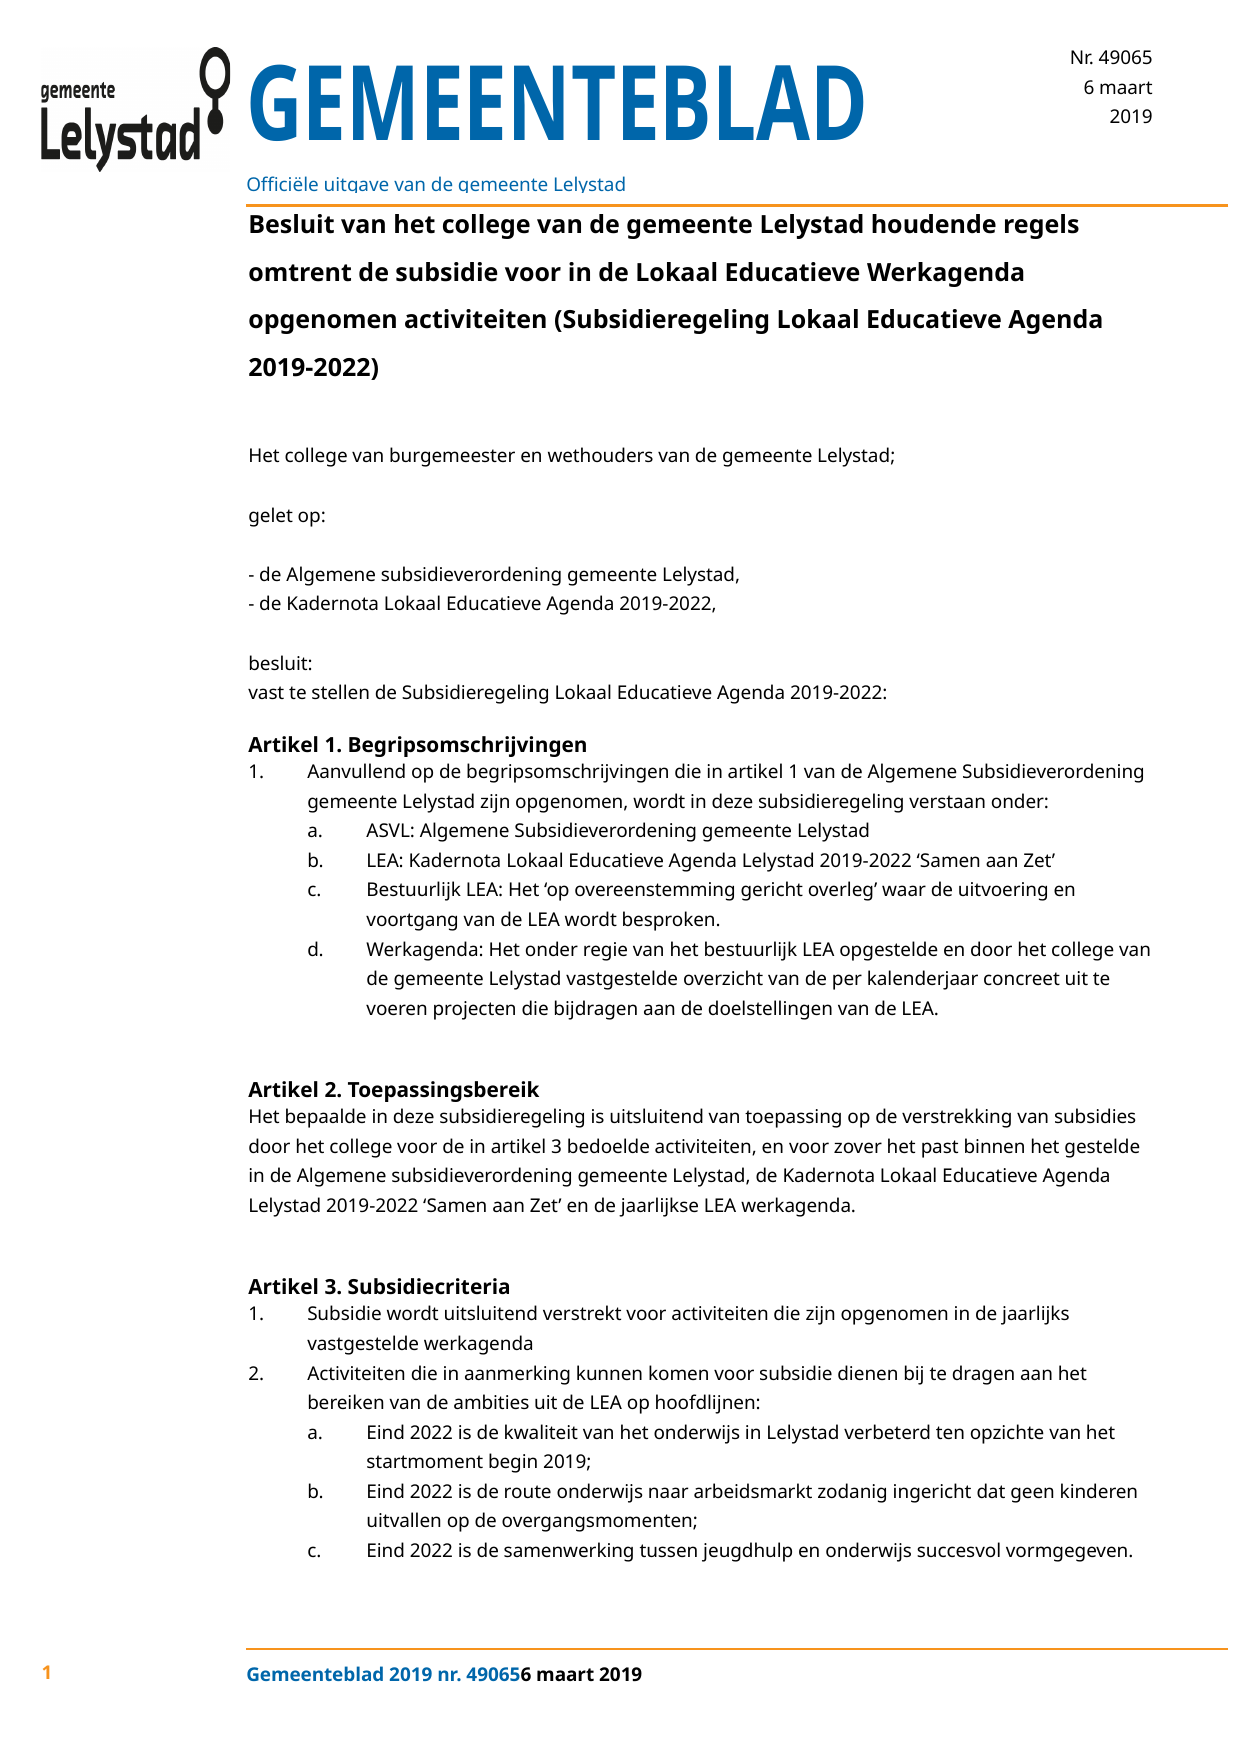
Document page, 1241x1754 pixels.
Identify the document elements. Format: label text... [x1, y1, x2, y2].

list Eind 2022 is de route onderwijs naar arbeidsmarkt zodanig ingericht dat geen kinderen uitvallen op de overgangsmomenten; [307, 1478, 1152, 1533]
picture [41, 47, 231, 172]
text - de Kadernota Lokaal Educatieve Agenda 2019-2022, [248, 591, 1152, 616]
text gelet op: [248, 502, 1152, 528]
list Eind 2022 is de samenwerking tussen jeugdhulp en onderwijs succesvol vormgegeven. [307, 1537, 1152, 1563]
text Artikel 1. Begripsomschrijvingen [248, 730, 1152, 758]
text besluit: [248, 650, 1152, 676]
list Activiteiten die in aanmerking kunnen komen voor subsidie dienen bij te dragen aan het bereiken van de ambities uit de LEA op hoofdlijnen: [248, 1360, 1152, 1415]
text Artikel 3. Subsidiecriteria [248, 1272, 1152, 1301]
list Aanvullend op de begripsomschrijvingen die in artikel 1 van de Algemene Subsidieverordening gemeente Lelystad zijn opgenomen, wordt in deze subsidieregeling verstaan onder: [248, 758, 1152, 813]
list Werkagenda: Het onder regie van het bestuurlijk LEA opgestelde en door het college van de gemeente Lelystad vastgestelde overzicht van de per kalenderjaar concreet uit te voeren projecten die bijdragen aan de doelstellingen van de LEA. [307, 936, 1152, 1021]
text Artikel 2. Toepassingsbereik [248, 1075, 1152, 1103]
list ASVL: Algemene Subsidieverordening gemeente Lelystad [307, 817, 1152, 843]
text Besluit van het college van de gemeente Lelystad houdende regels omtrent de subsidie voor in de Lokaal Educatieve Werkagenda opgenomen activiteiten (Subsidieregeling Lokaal Educatieve Agenda 2019-2022) [248, 207, 1152, 384]
list Bestuurlijk LEA: Het ‘op overeenstemming gericht overleg’ waar de uitvoering en voortgang van de LEA wordt besproken. [307, 877, 1152, 932]
text vast te stellen de Subsidieregeling Lokaal Educatieve Agenda 2019-2022: [248, 679, 1152, 705]
text Het bepaalde in deze subsidieregeling is uitsluitend van toepassing op de verstrekking van subsidies door het college voor de in artikel 3 bedoelde activiteiten, en voor zover het past binnen het gestelde in de Algemene subsidieverordening gemeente Lelystad, de Kadernota Lokaal Educatieve Agenda Lelystad 2019-2022 ‘Samen aan Zet’ en de jaarlijkse LEA werkagenda. [248, 1103, 1152, 1218]
text - de Algemene subsidieverordening gemeente Lelystad, [248, 561, 1152, 587]
list Subsidie wordt uitsluitend verstrekt voor activiteiten die zijn opgenomen in de jaarlijks vastgestelde werkagenda [248, 1301, 1152, 1356]
list LEA: Kadernota Lokaal Educatieve Agenda Lelystad 2019-2022 ‘Samen aan Zet’ [307, 847, 1152, 873]
text Het college van burgemeester en wethouders van de gemeente Lelystad; [248, 443, 1152, 468]
list Eind 2022 is de kwaliteit van het onderwijs in Lelystad verbeterd ten opzichte van het startmoment begin 2019; [307, 1419, 1152, 1474]
